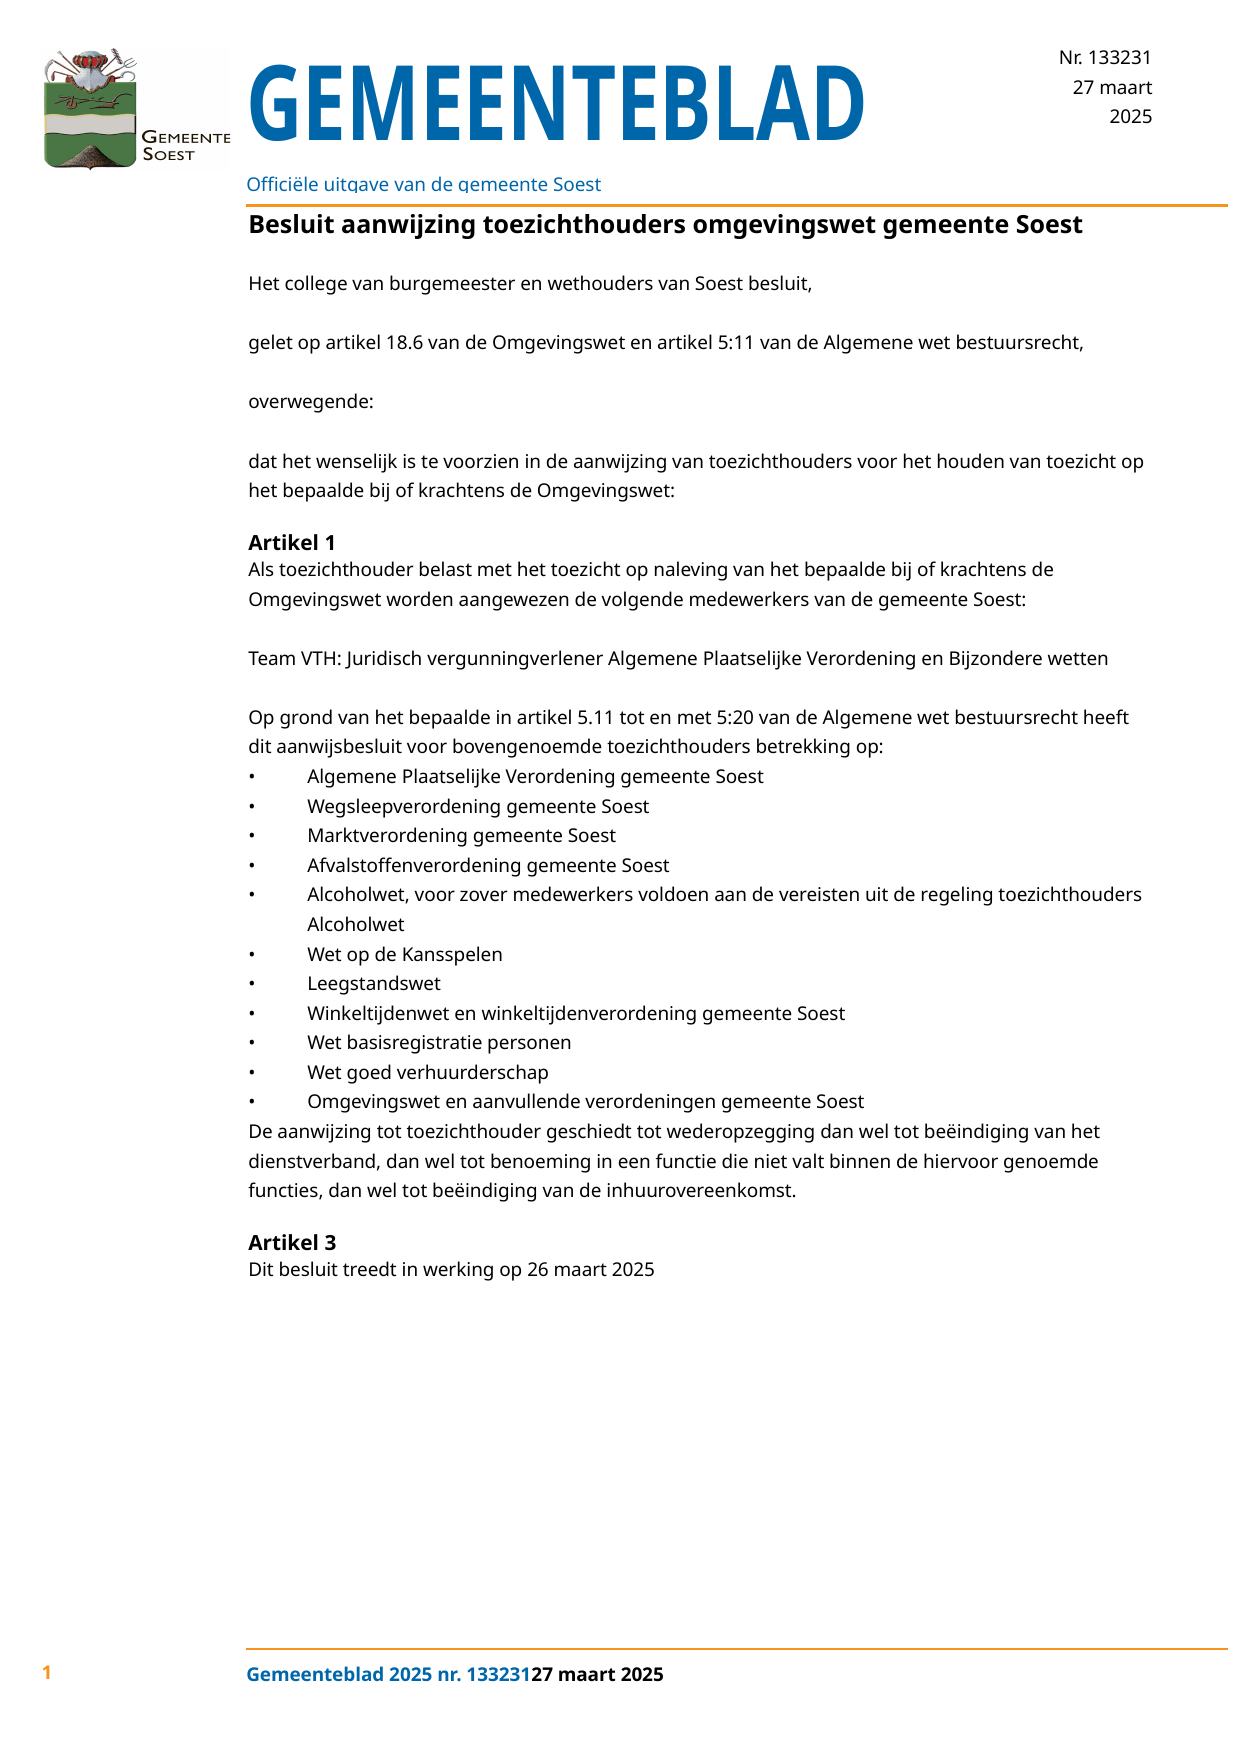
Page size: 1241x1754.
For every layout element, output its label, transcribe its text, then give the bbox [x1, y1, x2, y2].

list Algemene Plaatselijke Verordening gemeente Soest [248, 763, 1152, 789]
picture [41, 47, 231, 172]
list Wet goed verhuurderschap [248, 1059, 1152, 1085]
list Wet op de Kansspelen [248, 941, 1152, 967]
text overwegende: [248, 389, 1152, 414]
text Artikel 3 [248, 1228, 1152, 1256]
text Artikel 1 [248, 528, 1152, 556]
list Afvalstoffenverordening gemeente Soest [248, 852, 1152, 878]
text Team VTH: Juridisch vergunningverlener Algemene Plaatselijke Verordening en Bijzondere wetten [248, 645, 1152, 671]
text De aanwijzing tot toezichthouder geschiedt tot wederopzegging dan wel tot beëindiging van het dienstverband, dan wel tot benoeming in een functie die niet valt binnen de hiervoor genoemde functies, dan wel tot beëindiging van de inhuurovereenkomst. [248, 1118, 1152, 1203]
text Besluit aanwijzing toezichthouders omgevingswet gemeente Soest [248, 207, 1152, 241]
text Het college van burgemeester en wethouders van Soest besluit, [248, 270, 1152, 296]
text Op grond van het bepaalde in artikel 5.11 tot en met 5:20 van de Algemene wet bestuursrecht heeft dit aanwijsbesluit voor bovengenoemde toezichthouders betrekking op: [248, 704, 1152, 759]
text gelet op artikel 18.6 van de Omgevingswet en artikel 5:11 van de Algemene wet bestuursrecht, [248, 329, 1152, 355]
list Wegsleepverordening gemeente Soest [248, 793, 1152, 819]
text dat het wenselijk is te voorzien in de aanwijzing van toezichthouders voor het houden van toezicht op het bepaalde bij of krachtens de Omgevingswet: [248, 448, 1152, 503]
list Winkeltijdenwet en winkeltijdenverordening gemeente Soest [248, 1000, 1152, 1026]
list Omgevingswet en aanvullende verordeningen gemeente Soest [248, 1089, 1152, 1114]
text Als toezichthouder belast met het toezicht op naleving van het bepaalde bij of krachtens de Omgevingswet worden aangewezen de volgende medewerkers van de gemeente Soest: [248, 556, 1152, 612]
list Leegstandswet [248, 970, 1152, 996]
list Wet basisregistratie personen [248, 1029, 1152, 1055]
list Marktverordening gemeente Soest [248, 822, 1152, 848]
list Alcoholwet, voor zover medewerkers voldoen aan de vereisten uit de regeling toezichthouders Alcoholwet [248, 882, 1152, 937]
text Dit besluit treedt in werking op 26 maart 2025 [248, 1256, 1152, 1282]
